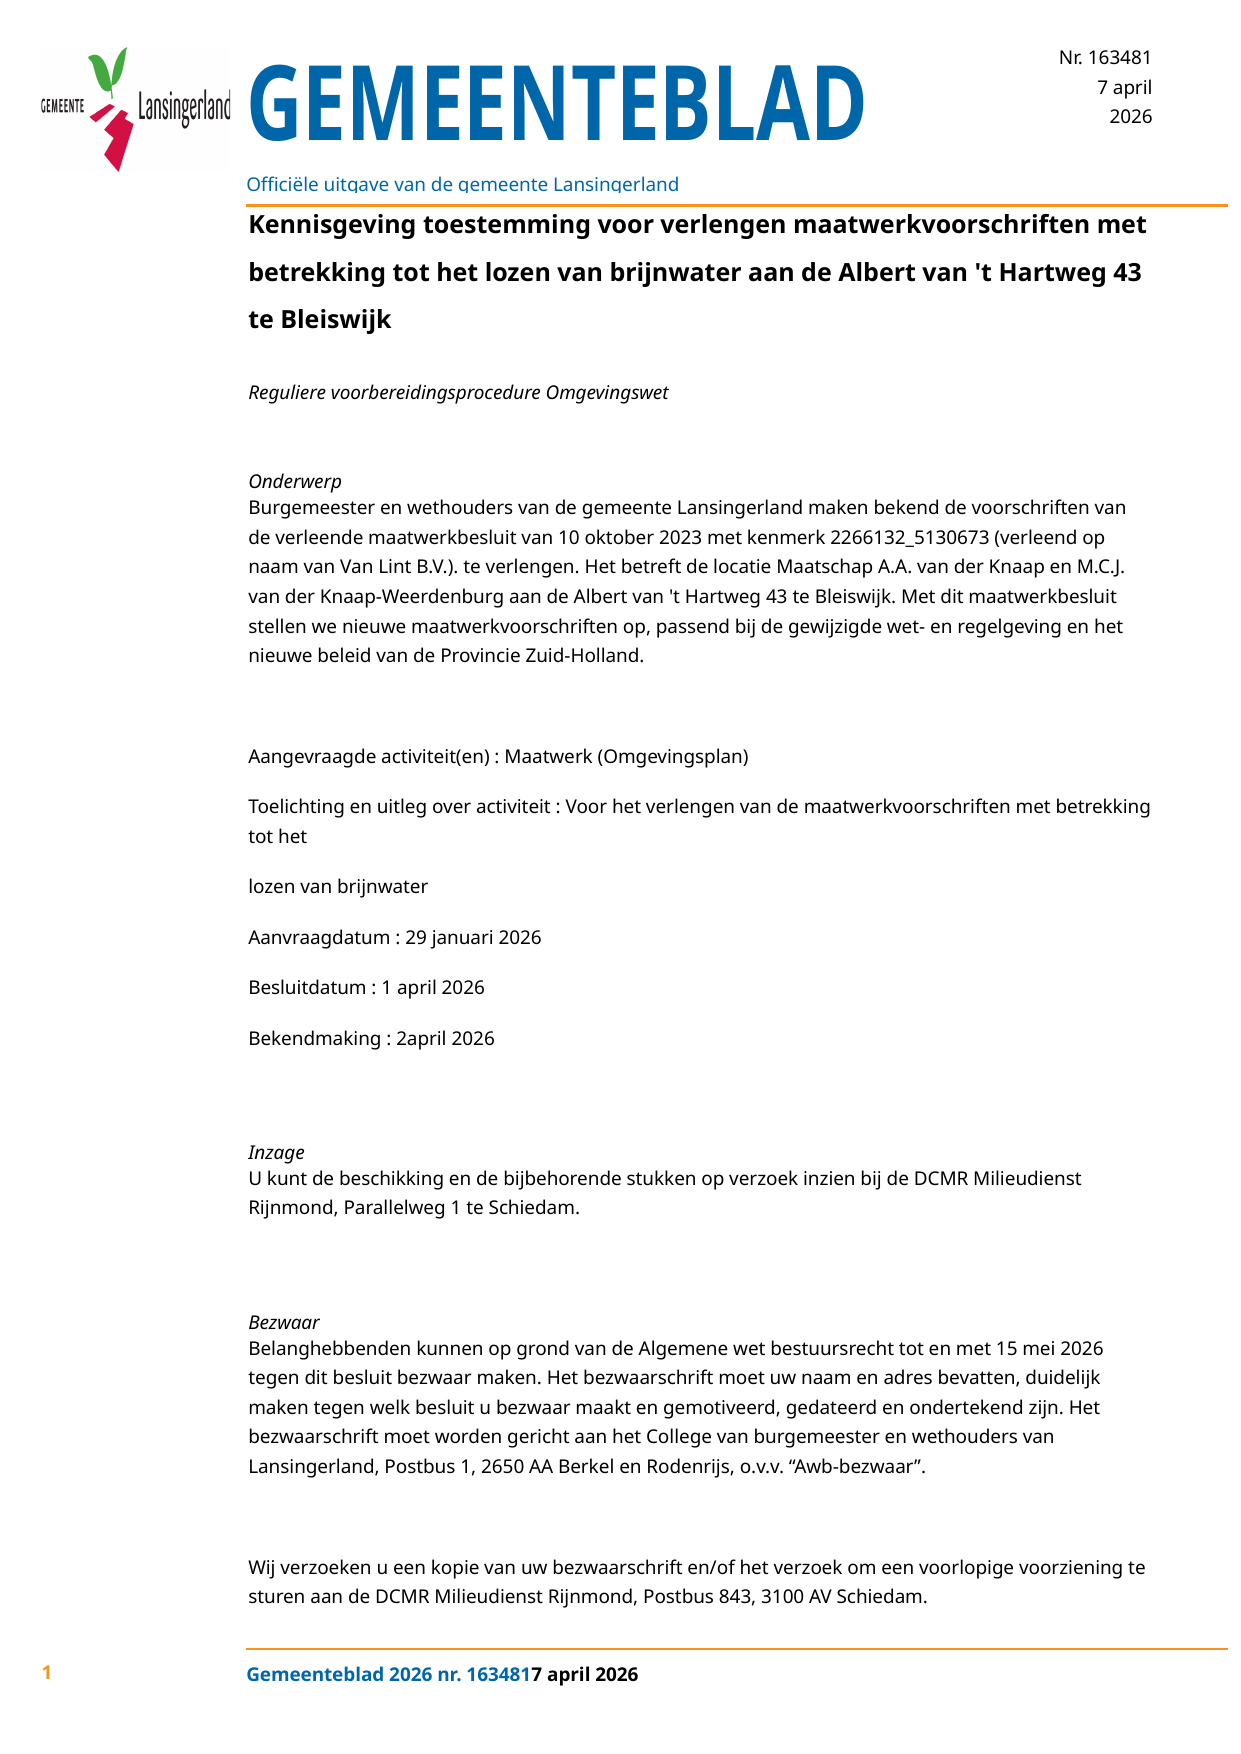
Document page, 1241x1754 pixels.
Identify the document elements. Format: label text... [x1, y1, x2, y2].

text Reguliere voorbereidingsprocedure Omgevingswet [248, 379, 1152, 405]
text Onderwerp [248, 469, 1152, 494]
text Toelichting en uitleg over activiteit : Voor het verlengen van de maatwerkvoorschriften met betrekking tot het [248, 794, 1152, 849]
text Bekendmaking : 2april 2026 [248, 1025, 1152, 1051]
text Kennisgeving toestemming voor verlengen maatwerkvoorschriften met betrekking tot het lozen van brijnwater aan de Albert van 't Hartweg 43 te Bleiswijk [248, 207, 1152, 336]
text Bezwaar [248, 1309, 1152, 1335]
picture [41, 47, 231, 172]
text Wij verzoeken u een kopie van uw bezwaarschrift en/of het verzoek om een voorlopige voorziening te sturen aan de DCMR Milieudienst Rijnmond, Postbus 843, 3100 AV Schiedam. [248, 1554, 1152, 1609]
text Aanvraagdatum : 29 januari 2026 [248, 924, 1152, 950]
text Aangevraagde activiteit(en) : Maatwerk (Omgevingsplan) [248, 743, 1152, 769]
text Besluitdatum : 1 april 2026 [248, 974, 1152, 1000]
text Burgemeester en wethouders van de gemeente Lansingerland maken bekend de voorschriften van de verleende maatwerkbesluit van 10 oktober 2023 met kenmerk 2266132_5130673 (verleend op naam van Van Lint B.V.). te verlengen. Het betreft de locatie Maatschap A.A. van der Knaap en M.C.J. van der Knaap-Weerdenburg aan de Albert van 't Hartweg 43 te Bleiswijk. Met dit maatwerkbesluit stellen we nieuwe maatwerkvoorschriften op, passend bij de gewijzigde wet- en regelgeving en het nieuwe beleid van de Provincie Zuid-Holland. [248, 494, 1152, 668]
text U kunt de beschikking en de bijbehorende stukken op verzoek inzien bij de DCMR Milieudienst Rijnmond, Parallelweg 1 te Schiedam. [248, 1165, 1152, 1220]
text Inzage [248, 1139, 1152, 1165]
text Belanghebbenden kunnen op grond van de Algemene wet bestuursrecht tot en met 15 mei 2026 tegen dit besluit bezwaar maken. Het bezwaarschrift moet uw naam en adres bevatten, duidelijk maken tegen welk besluit u bezwaar maakt en gemotiveerd, gedateerd en ondertekend zijn. Het bezwaarschrift moet worden gericht aan het College van burgemeester en wethouders van Lansingerland, Postbus 1, 2650 AA Berkel en Rodenrijs, o.v.v. “Awb-bezwaar”. [248, 1335, 1152, 1479]
text lozen van brijnwater [248, 874, 1152, 899]
